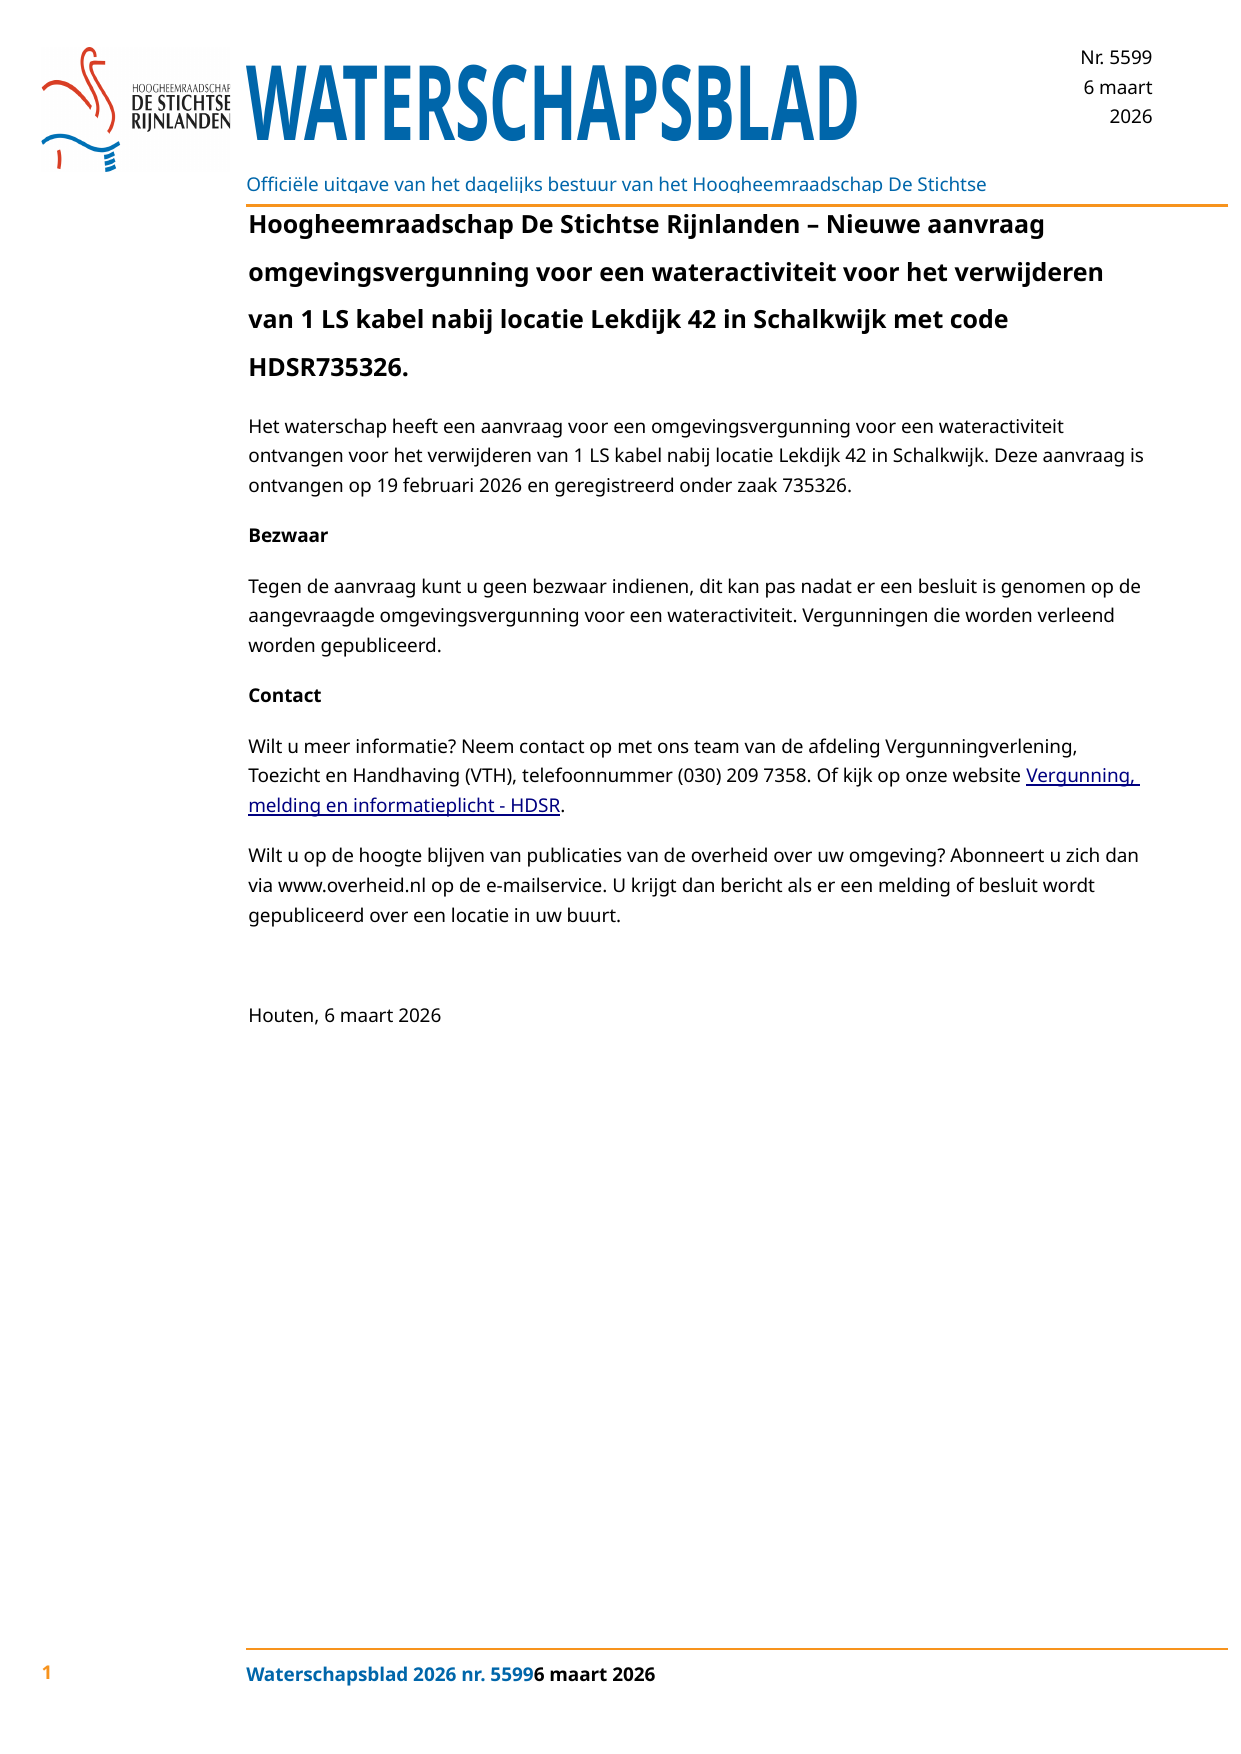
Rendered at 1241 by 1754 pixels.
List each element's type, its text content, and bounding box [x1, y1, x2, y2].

text Tegen de aanvraag kunt u geen bezwaar indienen, dit kan pas nadat er een besluit is genomen op de aangevraagde omgevingsvergunning voor een wateractiviteit. Vergunningen die worden verleend worden gepubliceerd. [248, 573, 1152, 658]
text Hoogheemraadschap De Stichtse Rijnlanden – Nieuwe aanvraag omgevingsvergunning voor een wateractiviteit voor het verwijderen van 1 LS kabel nabij locatie Lekdijk 42 in Schalkwijk met code HDSR735326. [248, 207, 1152, 384]
text Contact [248, 683, 1152, 708]
text Wilt u meer informatie? Neem contact op met ons team van de afdeling Vergunningverlening, Toezicht en Handhaving (VTH), telefoonnummer (030) 209 7358. Of kijk op onze website Vergunning, melding en informatieplicht - HDSR. [248, 733, 1152, 818]
text Houten, 6 maart 2026 [248, 1003, 1152, 1028]
text Bezwaar [248, 523, 1152, 548]
text Het waterschap heeft een aanvraag voor een omgevingsvergunning voor een wateractiviteit ontvangen voor het verwijderen van 1 LS kabel nabij locatie Lekdijk 42 in Schalkwijk. Deze aanvraag is ontvangen op 19 februari 2026 en geregistreerd onder zaak 735326. [248, 413, 1152, 498]
text Wilt u op de hoogte blijven van publicaties van de overheid over uw omgeving? Abonneert u zich dan via www.overheid.nl op de e-mailservice. U krijgt dan bericht als er een melding of besluit wordt gepubliceerd over een locatie in uw buurt. [248, 843, 1152, 928]
picture [41, 47, 231, 172]
